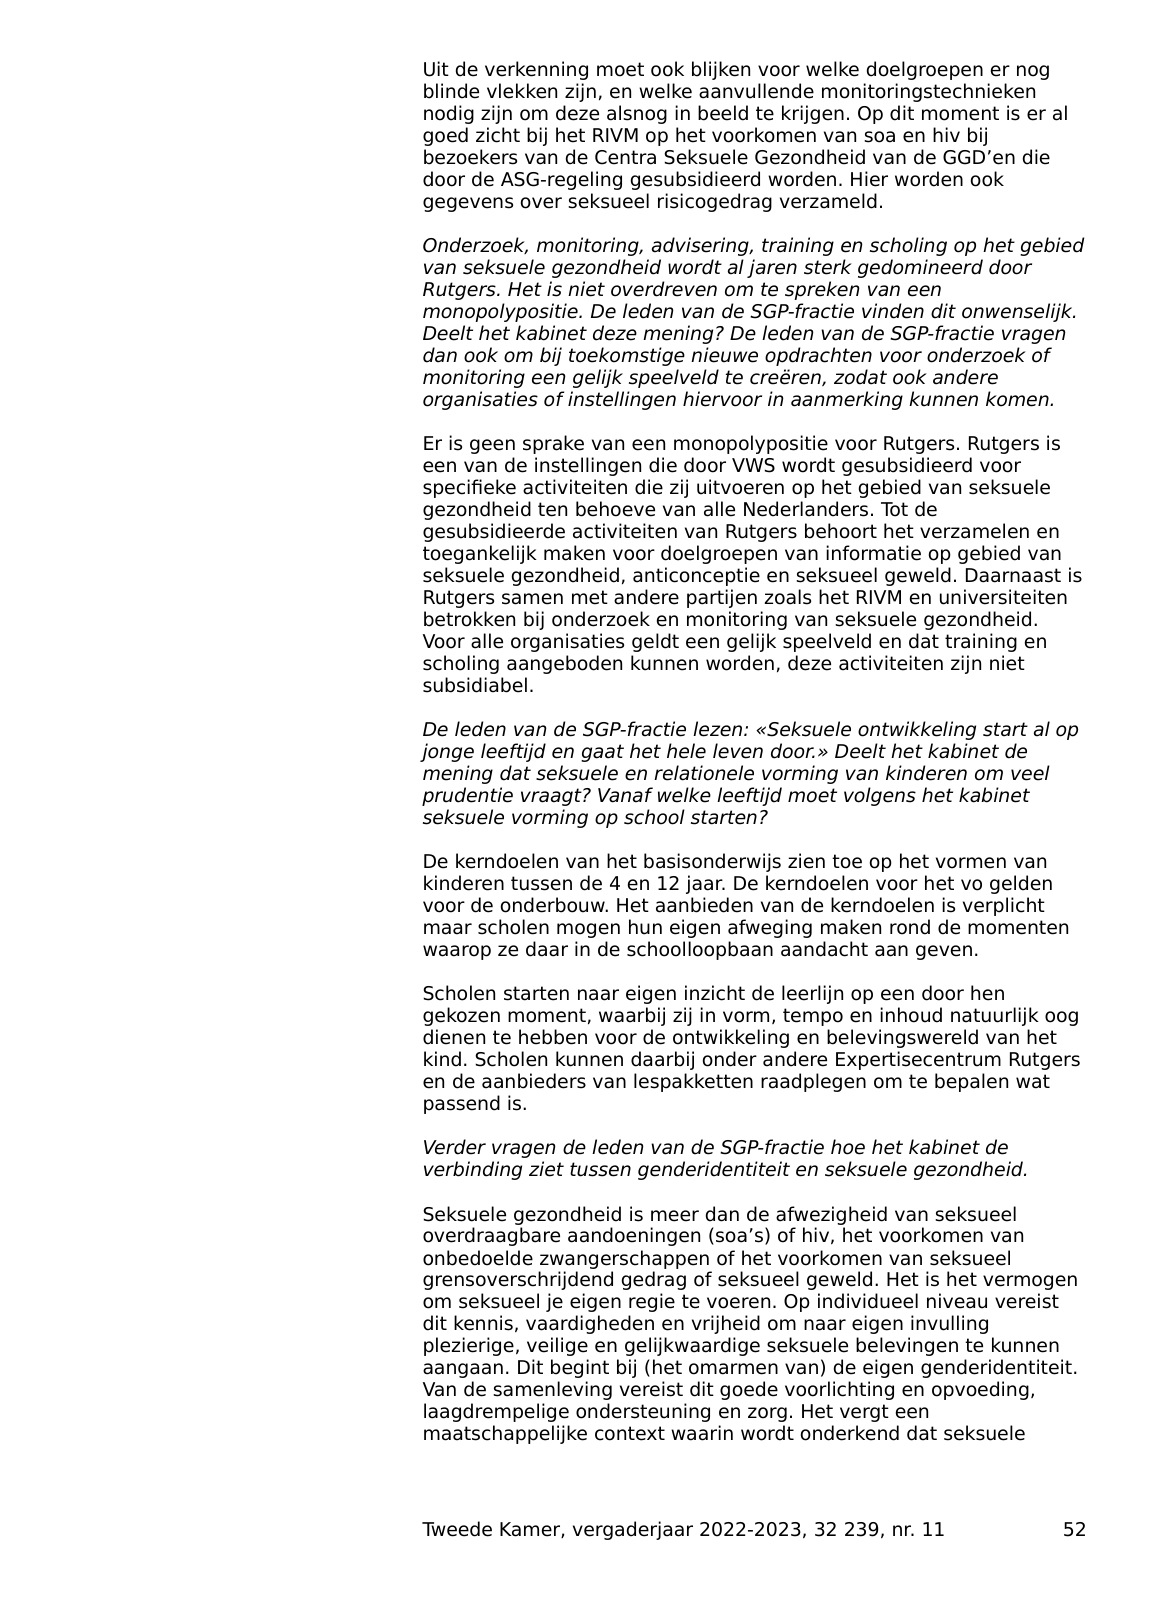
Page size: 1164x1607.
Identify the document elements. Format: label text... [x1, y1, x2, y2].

text Uit de verkenning moet ook blijken voor welke doelgroepen er nog blinde vlekken zijn, en welke aanvullende monitoringstechnieken nodig zijn om deze alsnog in beeld te krijgen. Op dit moment is er al goed zicht bij het RIVM op het voorkomen van soa en hiv bij bezoekers van de Centra Seksuele Gezondheid van de GGD’en die door de ASG-regeling gesubsidieerd worden. Hier worden ook gegevens over seksueel risicogedrag verzameld. [422, 59, 1087, 213]
text Er is geen sprake van een monopolypositie voor Rutgers. Rutgers is een van de instellingen die door VWS wordt gesubsidieerd voor specifieke activiteiten die zij uitvoeren op het gebied van seksuele gezondheid ten behoeve van alle Nederlanders. Tot de gesubsidieerde activiteiten van Rutgers behoort het verzamelen en toegankelijk maken voor doelgroepen van informatie op gebied van seksuele gezondheid, anticonceptie en seksueel geweld. Daarnaast is Rutgers samen met andere partijen zoals het RIVM en universiteiten betrokken bij onderzoek en monitoring van seksuele gezondheid. Voor alle organisaties geldt een gelijk speelveld en dat training en scholing aangeboden kunnen worden, deze activiteiten zijn niet subsidiabel. [422, 433, 1087, 697]
text Scholen starten naar eigen inzicht de leerlijn op een door hen gekozen moment, waarbij zij in vorm, tempo en inhoud natuurlijk oog dienen te hebben voor de ontwikkeling en belevingswereld van het kind. Scholen kunnen daarbij onder andere Expertisecentrum Rutgers en de aanbieders van lespakketten raadplegen om te bepalen wat passend is. [422, 983, 1087, 1115]
text Seksuele gezondheid is meer dan de afwezigheid van seksueel overdraagbare aandoeningen (soa’s) of hiv, het voorkomen van onbedoelde zwangerschappen of het voorkomen van seksueel grensoverschrijdend gedrag of seksueel geweld. Het is het vermogen om seksueel je eigen regie te voeren. Op individueel niveau vereist dit kennis, vaardigheden en vrijheid om naar eigen invulling plezierige, veilige en gelijkwaardige seksuele belevingen te kunnen aangaan. Dit begint bij (het omarmen van) de eigen genderidentiteit. Van de samenleving vereist dit goede voorlichting en opvoeding, laagdrempelige ondersteuning en zorg. Het vergt een maatschappelijke context waarin wordt onderkend dat seksuele [422, 1203, 1087, 1445]
text De kerndoelen van het basisonderwijs zien toe op het vormen van kinderen tussen de 4 en 12 jaar. De kerndoelen voor het vo gelden voor de onderbouw. Het aanbieden van de kerndoelen is verplicht maar scholen mogen hun eigen afweging maken rond de momenten waarop ze daar in de schoolloopbaan aandacht aan geven. [422, 851, 1087, 961]
text De leden van de SGP-fractie lezen: «Seksuele ontwikkeling start al op jonge leeftijd en gaat het hele leven door.» Deelt het kabinet de mening dat seksuele en relationele vorming van kinderen om veel prudentie vraagt? Vanaf welke leeftijd moet volgens het kabinet seksuele vorming op school starten? [422, 719, 1087, 829]
text Verder vragen de leden van de SGP-fractie hoe het kabinet de verbinding ziet tussen genderidentiteit en seksuele gezondheid. [422, 1137, 1087, 1181]
text Onderzoek, monitoring, advisering, training en scholing op het gebied van seksuele gezondheid wordt al jaren sterk gedomineerd door Rutgers. Het is niet overdreven om te spreken van een monopolypositie. De leden van de SGP-fractie vinden dit onwenselijk. Deelt het kabinet deze mening? De leden van de SGP-fractie vragen dan ook om bij toekomstige nieuwe opdrachten voor onderzoek of monitoring een gelijk speelveld te creëren, zodat ook andere organisaties of instellingen hiervoor in aanmerking kunnen komen. [422, 235, 1087, 411]
